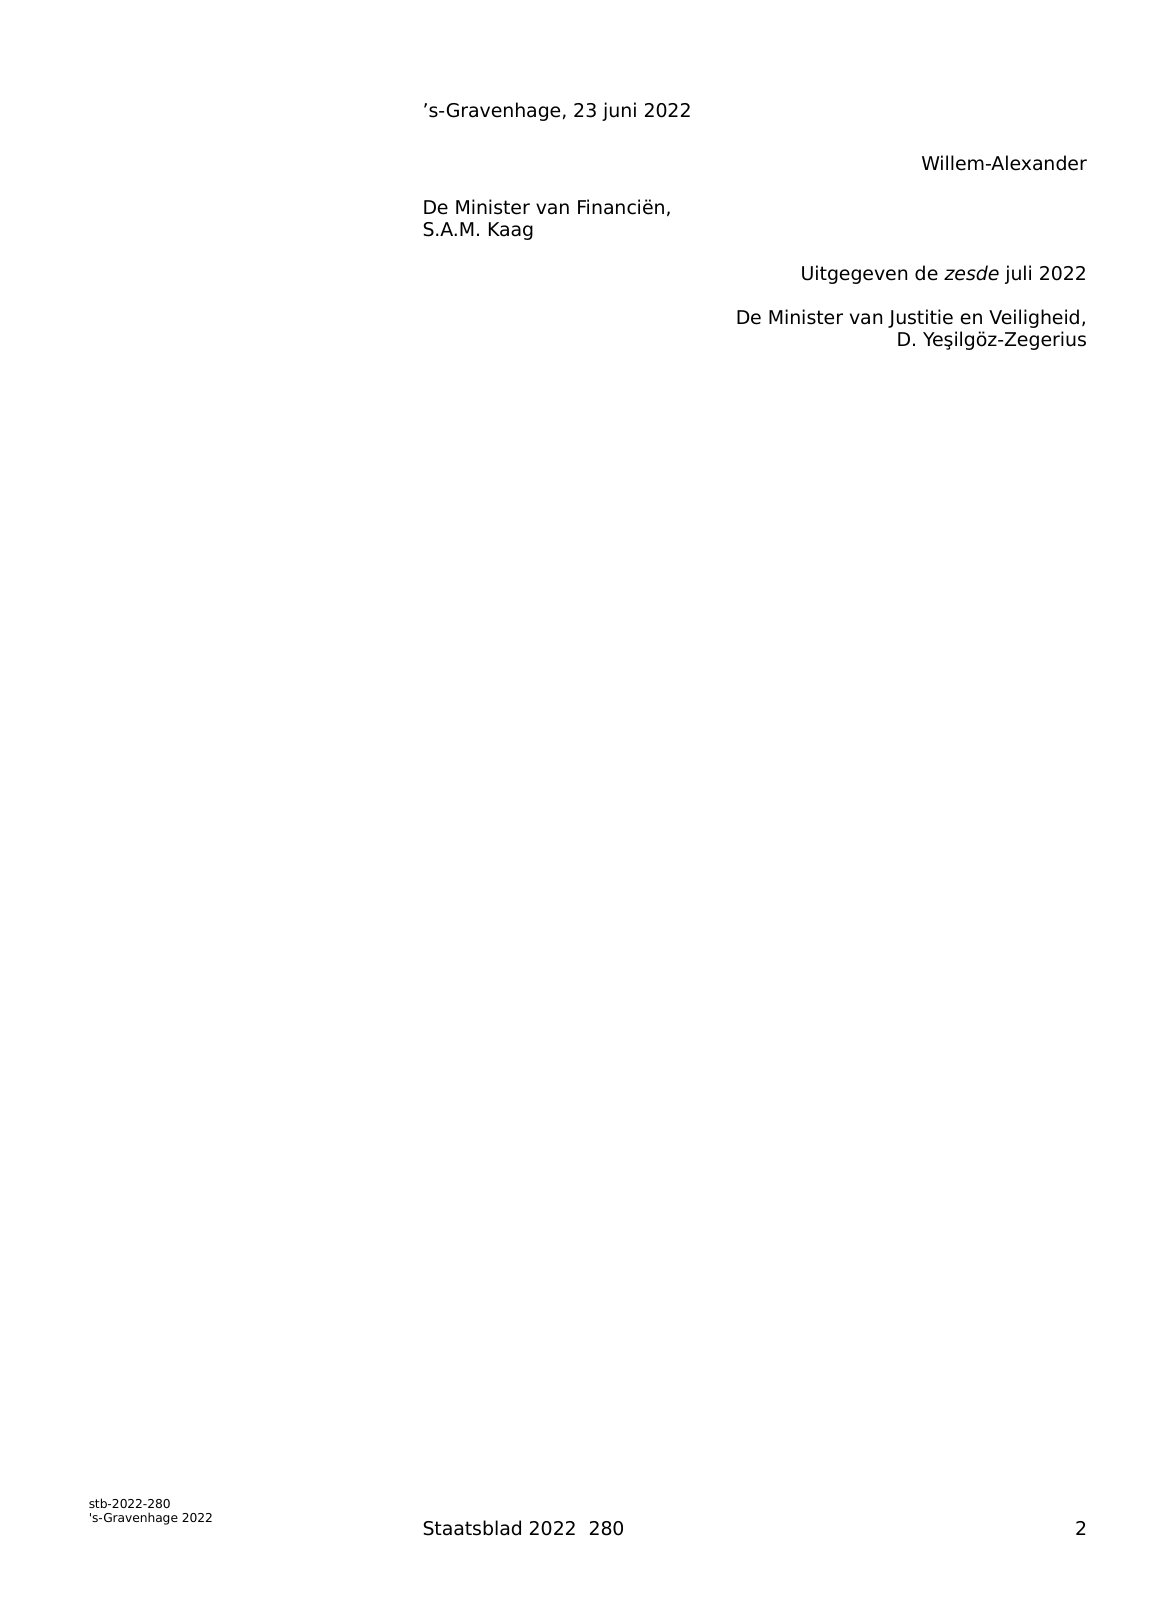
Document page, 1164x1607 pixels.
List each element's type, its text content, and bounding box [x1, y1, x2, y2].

text 's-Gravenhage 2022 [88, 1511, 323, 1525]
text ’s-Gravenhage, 23 juni 2022 [422, 100, 1087, 122]
text De Minister van Justitie en Veiligheid, D. Yeşilgöz-Zegerius [422, 307, 1087, 351]
text Willem-Alexander [422, 152, 1087, 174]
text stb-2022-280 [88, 1497, 323, 1511]
text Uitgegeven de zesde juli 2022 [422, 263, 1087, 285]
text De Minister van Financiën, S.A.M. Kaag [422, 197, 1087, 241]
